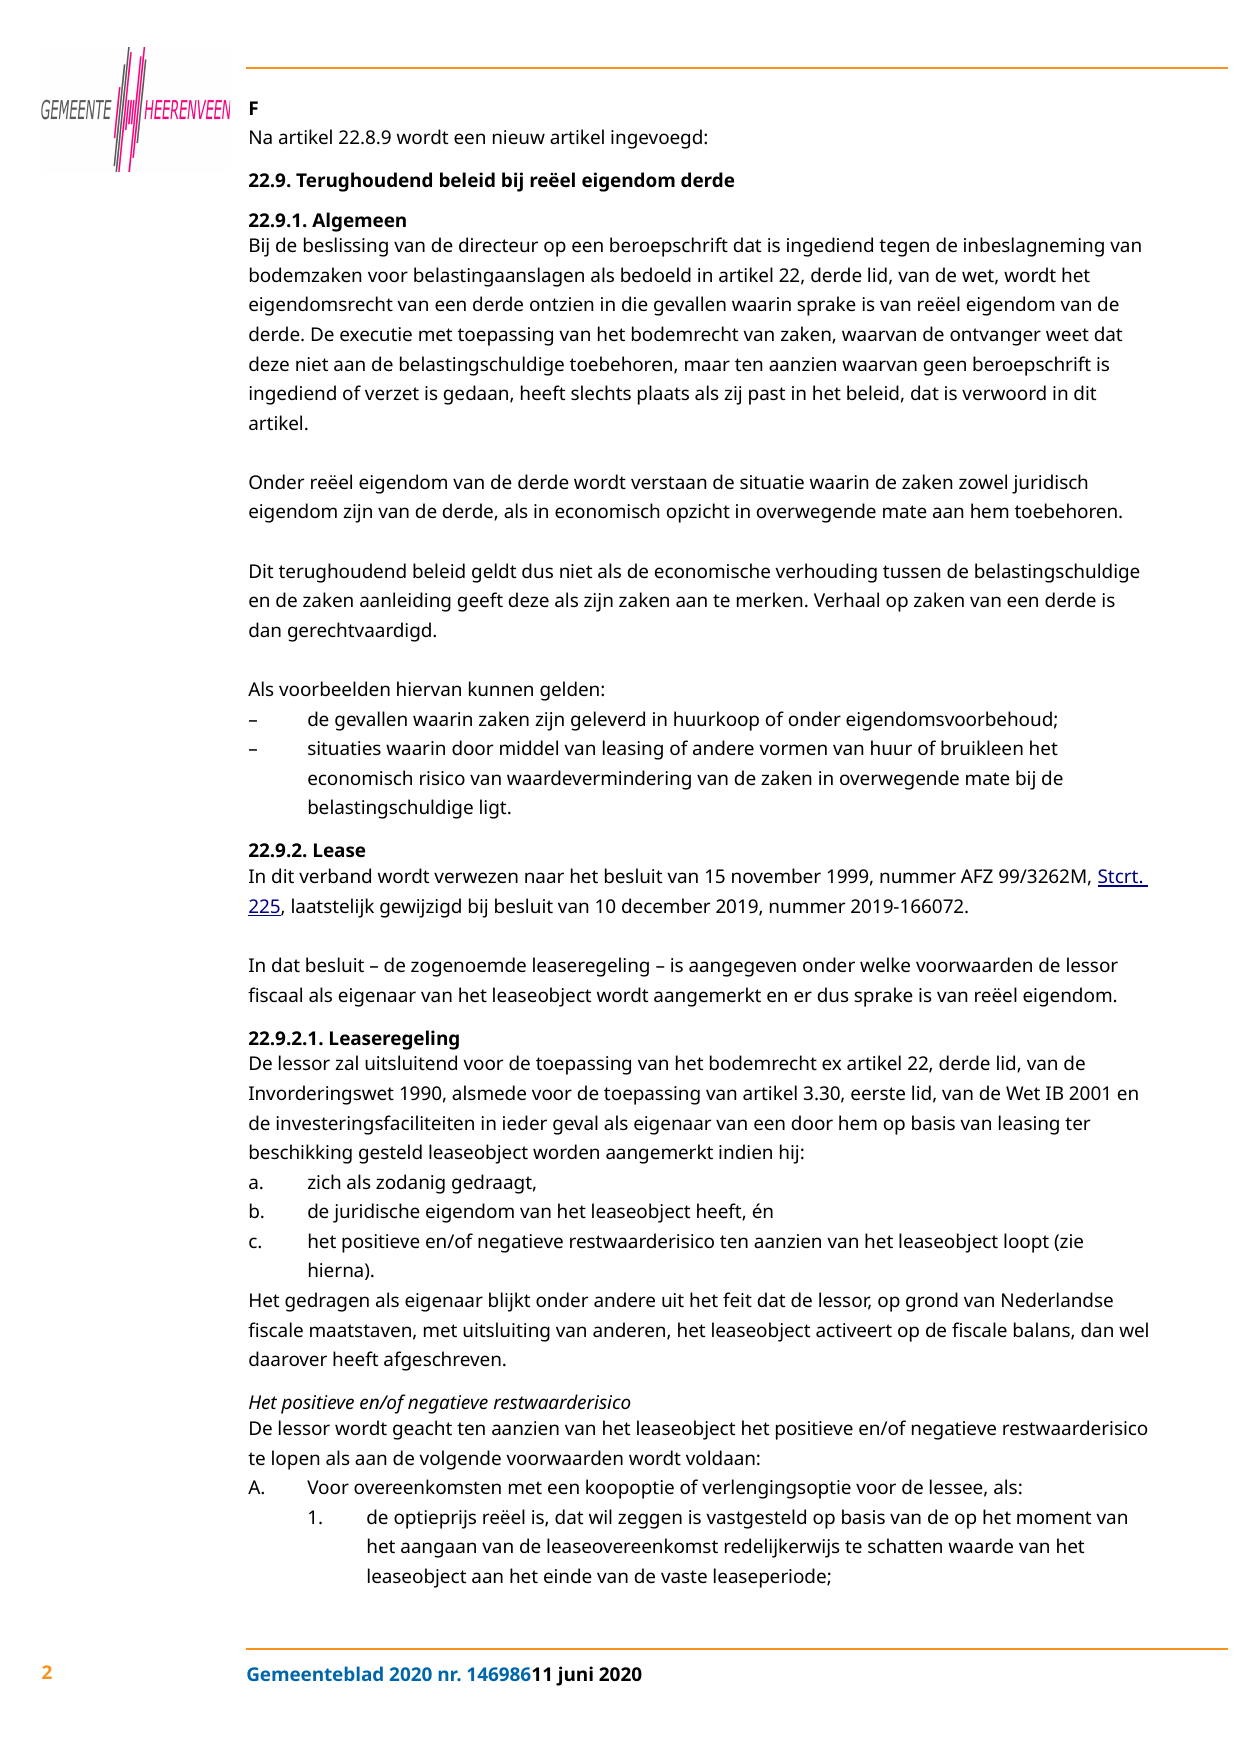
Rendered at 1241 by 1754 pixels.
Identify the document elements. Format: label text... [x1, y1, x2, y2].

list situaties waarin door middel van leasing of andere vormen van huur of bruikleen het economisch risico van waardevermindering van de zaken in overwegende mate bij de belastingschuldige ligt. [248, 735, 1152, 820]
text Onder reëel eigendom van de derde wordt verstaan de situatie waarin de zaken zowel juridisch eigendom zijn van de derde, als in economisch opzicht in overwegende mate aan hem toebehoren. [248, 469, 1152, 524]
text Als voorbeelden hiervan kunnen gelden: [248, 676, 1152, 702]
text F [248, 95, 1152, 121]
text In dit verband wordt verwezen naar het besluit van 15 november 1999, nummer AFZ 99/3262M, Stcrt. 225, laatstelijk gewijzigd bij besluit van 10 december 2019, nummer 2019-166072. [248, 863, 1152, 919]
text 22.9. Terughoudend beleid bij reëel eigendom derde [248, 167, 1152, 193]
text Het gedragen als eigenaar blijkt onder andere uit het feit dat de lessor, op grond van Nederlandse fiscale maatstaven, met uitsluiting van anderen, het leaseobject activeert op de fiscale balans, dan wel daarover heeft afgeschreven. [248, 1287, 1152, 1372]
text Dit terughoudend beleid geldt dus niet als de economische verhouding tussen de belastingschuldige en de zaken aanleiding geeft deze als zijn zaken aan te merken. Verhaal op zaken van een derde is dan gerechtvaardigd. [248, 558, 1152, 643]
text Het positieve en/of negatieve restwaarderisico [248, 1389, 1152, 1415]
list Voor overeenkomsten met een koopoptie of verlengingsoptie voor de lessee, als: [248, 1474, 1152, 1500]
list de juridische eigendom van het leaseobject heeft, én [248, 1198, 1152, 1224]
text 22.9.1. Algemeen [248, 207, 1152, 232]
text In dat besluit – de zogenoemde leaseregeling – is aangegeven onder welke voorwaarden de lessor fiscaal als eigenaar van het leaseobject wordt aangemerkt en er dus sprake is van reëel eigendom. [248, 952, 1152, 1007]
text 22.9.2.1. Leaseregeling [248, 1025, 1152, 1051]
picture [41, 47, 231, 172]
text De lessor zal uitsluitend voor de toepassing van het bodemrecht ex artikel 22, derde lid, van de Invorderingswet 1990, alsmede voor de toepassing van artikel 3.30, eerste lid, van de Wet IB 2001 en de investeringsfaciliteiten in ieder geval als eigenaar van een door hem op basis van leasing ter beschikking gesteld leaseobject worden aangemerkt indien hij: [248, 1051, 1152, 1165]
list zich als zodanig gedraagt, [248, 1169, 1152, 1195]
text Na artikel 22.8.9 wordt een nieuw artikel ingevoegd: [248, 124, 1152, 150]
text De lessor wordt geacht ten aanzien van het leaseobject het positieve en/of negatieve restwaarderisico te lopen als aan de volgende voorwaarden wordt voldaan: [248, 1415, 1152, 1471]
text Bij de beslissing van de directeur op een beroepschrift dat is ingediend tegen de inbeslagneming van bodemzaken voor belastingaanslagen als bedoeld in artikel 22, derde lid, van de wet, wordt het eigendomsrecht van een derde ontzien in die gevallen waarin sprake is van reëel eigendom van de derde. De executie met toepassing van het bodemrecht van zaken, waarvan de ontvanger weet dat deze niet aan de belastingschuldige toebehoren, maar ten aanzien waarvan geen beroepschrift is ingediend of verzet is gedaan, heeft slechts plaats als zij past in het beleid, dat is verwoord in dit artikel. [248, 232, 1152, 436]
list het positieve en/of negatieve restwaarderisico ten aanzien van het leaseobject loopt (zie hierna). [248, 1228, 1152, 1283]
list de gevallen waarin zaken zijn geleverd in huurkoop of onder eigendomsvoorbehoud; [248, 706, 1152, 732]
text 22.9.2. Lease [248, 838, 1152, 863]
list de optieprijs reëel is, dat wil zeggen is vastgesteld op basis van de op het moment van het aangaan van de leaseovereenkomst redelijkerwijs te schatten waarde van het leaseobject aan het einde van de vaste leaseperiode; [307, 1504, 1152, 1589]
